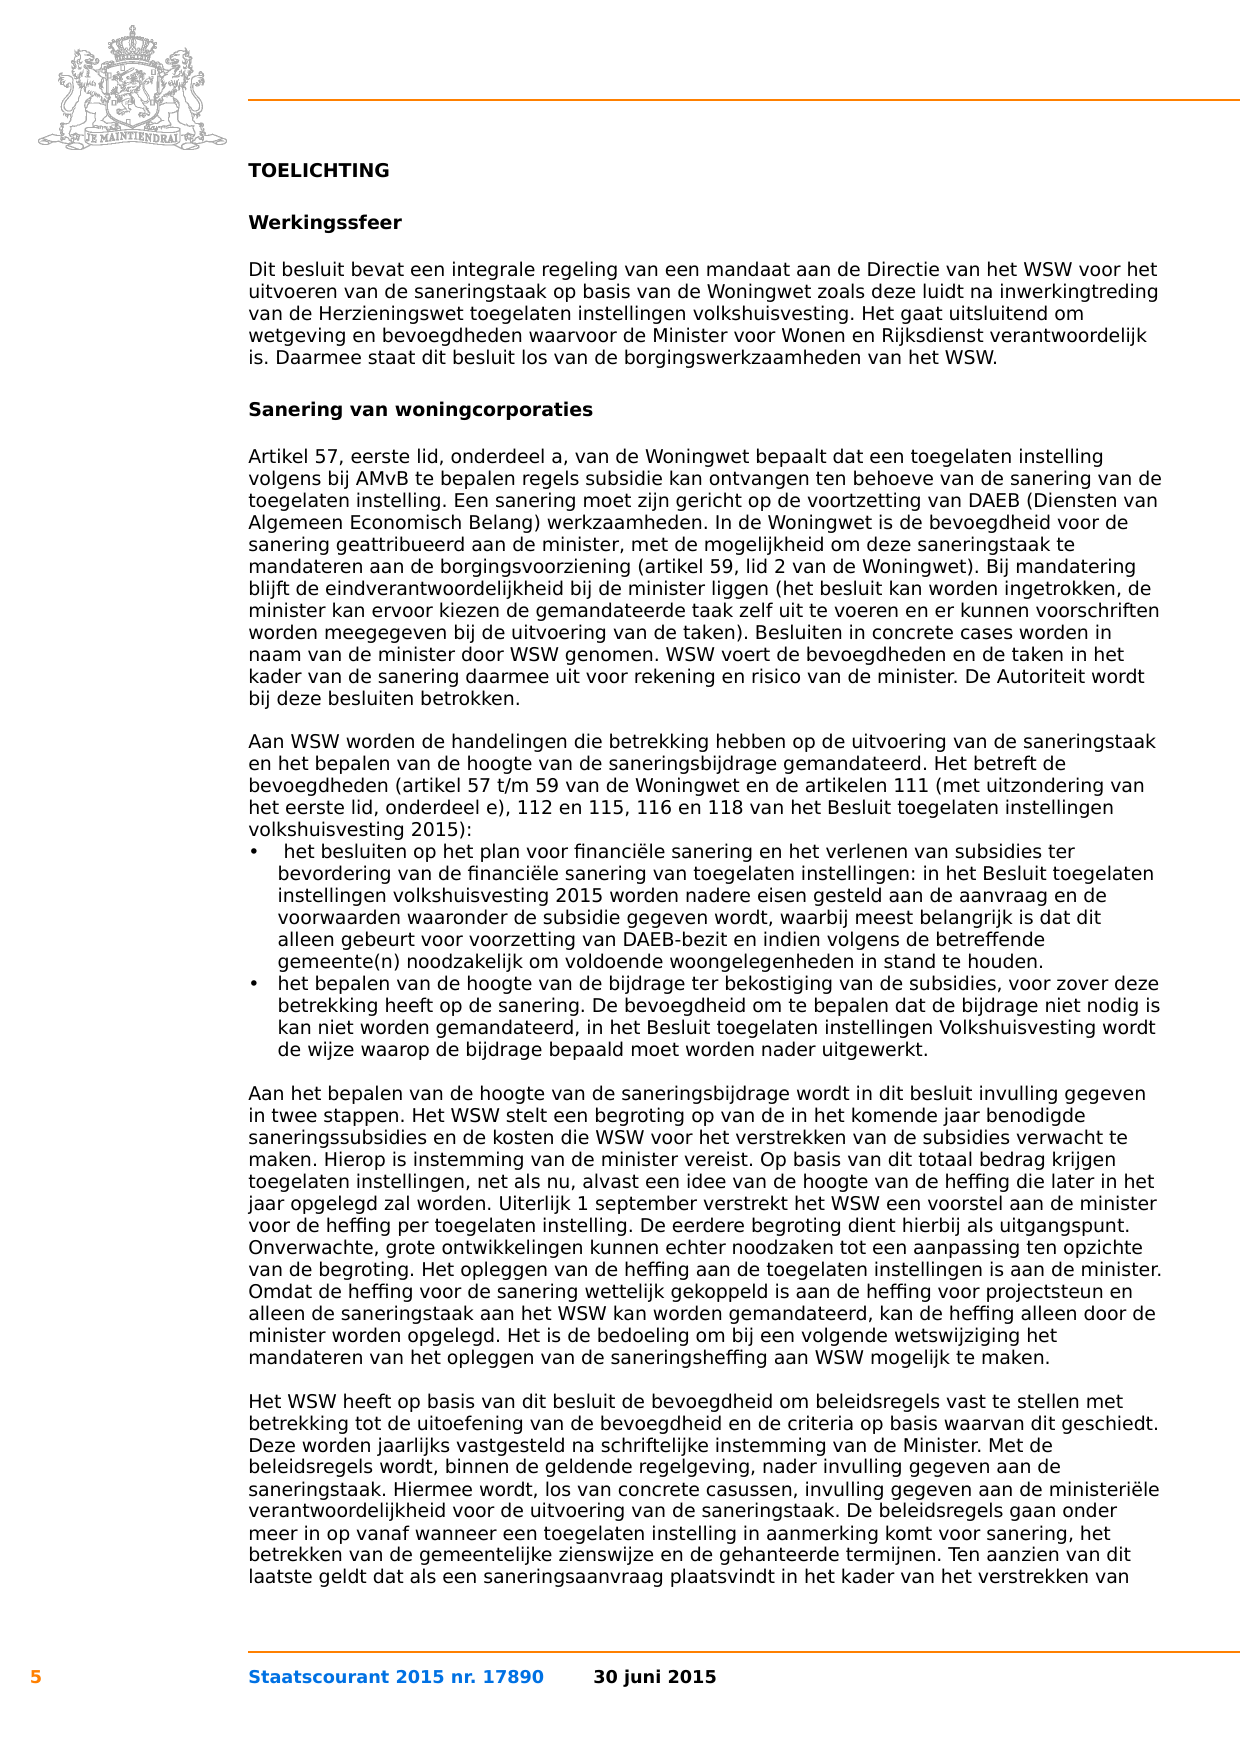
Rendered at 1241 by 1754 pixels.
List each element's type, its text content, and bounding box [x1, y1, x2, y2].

text Aan WSW worden de handelingen die betrekking hebben op de uitvoering van de saneringstaak en het bepalen van de hoogte van de saneringsbijdrage gemandateerd. Het betreft de bevoegdheden (artikel 57 t/m 59 van de Woningwet en de artikelen 111 (met uitzondering van het eerste lid, onderdeel e), 112 en 115, 116 en 118 van het Besluit toegelaten instellingen volkshuisvesting 2015): [248, 731, 1163, 841]
text Het WSW heeft op basis van dit besluit de bevoegdheid om beleidsregels vast te stellen met betrekking tot de uitoefening van de bevoegdheid en de criteria op basis waarvan dit geschiedt. Deze worden jaarlijks vastgesteld na schriftelijke instemming van de Minister. Met de beleidsregels wordt, binnen de geldende regelgeving, nader invulling gegeven aan de saneringstaak. Hiermee wordt, los van concrete casussen, invulling gegeven aan de ministeriële verantwoordelijkheid voor de uitvoering van de saneringstaak. De beleidsregels gaan onder meer in op vanaf wanneer een toegelaten instelling in aanmerking komt voor sanering, het betrekken van de gemeentelijke zienswijze en de gehanteerde termijnen. Ten aanzien van dit laatste geldt dat als een saneringsaanvraag plaatsvindt in het kader van het verstrekken van [248, 1391, 1163, 1588]
text Dit besluit bevat een integrale regeling van een mandaat aan de Directie van het WSW voor het uitvoeren van de saneringstaak op basis van de Woningwet zoals deze luidt na inwerkingtreding van de Herzieningswet toegelaten instellingen volkshuisvesting. Het gaat uitsluitend om wetgeving en bevoegdheden waarvoor de Minister voor Wonen en Rijksdienst verantwoordelijk is. Daarmee staat dit besluit los van de borgingswerkzaamheden van het WSW. [248, 259, 1163, 369]
text Artikel 57, eerste lid, onderdeel a, van de Woningwet bepaalt dat een toegelaten instelling volgens bij AMvB te bepalen regels subsidie kan ontvangen ten behoeve van de sanering van de toegelaten instelling. Een sanering moet zijn gericht op de voortzetting van DAEB (Diensten van Algemeen Economisch Belang) werkzaamheden. In de Woningwet is de bevoegdheid voor de sanering geattribueerd aan de minister, met de mogelijkheid om deze saneringstaak te mandateren aan de borgingsvoorziening (artikel 59, lid 2 van de Woningwet). Bij mandatering blijft de eindverantwoordelijkheid bij de minister liggen (het besluit kan worden ingetrokken, de minister kan ervoor kiezen de gemandateerde taak zelf uit te voeren en er kunnen voorschriften worden meegegeven bij de uitvoering van de taken). Besluiten in concrete cases worden in naam van de minister door WSW genomen. WSW voert de bevoegdheden en de taken in het kader van de sanering daarmee uit voor rekening en risico van de minister. De Autoriteit wordt bij deze besluiten betrokken. [248, 446, 1163, 709]
picture [38, 25, 227, 150]
subtitle Sanering van woningcorporaties [248, 399, 1163, 421]
subtitle TOELICHTING [248, 160, 1163, 182]
text • het besluiten op het plan voor financiële sanering en het verlenen van subsidies ter bevordering van de financiële sanering van toegelaten instellingen: in het Besluit toegelaten instellingen volkshuisvesting 2015 worden nadere eisen gesteld aan de aanvraag en de voorwaarden waaronder de subsidie gegeven wordt, waarbij meest belangrijk is dat dit alleen gebeurt voor voorzetting van DAEB-bezit en indien volgens de betreffende gemeente(n) noodzakelijk om voldoende woongelegenheden in stand te houden. [248, 841, 1163, 973]
text • het bepalen van de hoogte van de bijdrage ter bekostiging van de subsidies, voor zover deze betrekking heeft op de sanering. De bevoegdheid om te bepalen dat de bijdrage niet nodig is kan niet worden gemandateerd, in het Besluit toegelaten instellingen Volkshuisvesting wordt de wijze waarop de bijdrage bepaald moet worden nader uitgewerkt. [248, 973, 1163, 1061]
subtitle Werkingssfeer [248, 212, 1163, 234]
text Aan het bepalen van de hoogte van de saneringsbijdrage wordt in dit besluit invulling gegeven in twee stappen. Het WSW stelt een begroting op van de in het komende jaar benodigde saneringssubsidies en de kosten die WSW voor het verstrekken van de subsidies verwacht te maken. Hierop is instemming van de minister vereist. Op basis van dit totaal bedrag krijgen toegelaten instellingen, net als nu, alvast een idee van de hoogte van de heffing die later in het jaar opgelegd zal worden. Uiterlijk 1 september verstrekt het WSW een voorstel aan de minister voor de heffing per toegelaten instelling. De eerdere begroting dient hierbij als uitgangspunt. Onverwachte, grote ontwikkelingen kunnen echter noodzaken tot een aanpassing ten opzichte van de begroting. Het opleggen van de heffing aan de toegelaten instellingen is aan de minister. Omdat de heffing voor de sanering wettelijk gekoppeld is aan de heffing voor projectsteun en alleen de saneringstaak aan het WSW kan worden gemandateerd, kan de heffing alleen door de minister worden opgelegd. Het is de bedoeling om bij een volgende wetswijziging het mandateren van het opleggen van de saneringsheffing aan WSW mogelijk te maken. [248, 1083, 1163, 1369]
